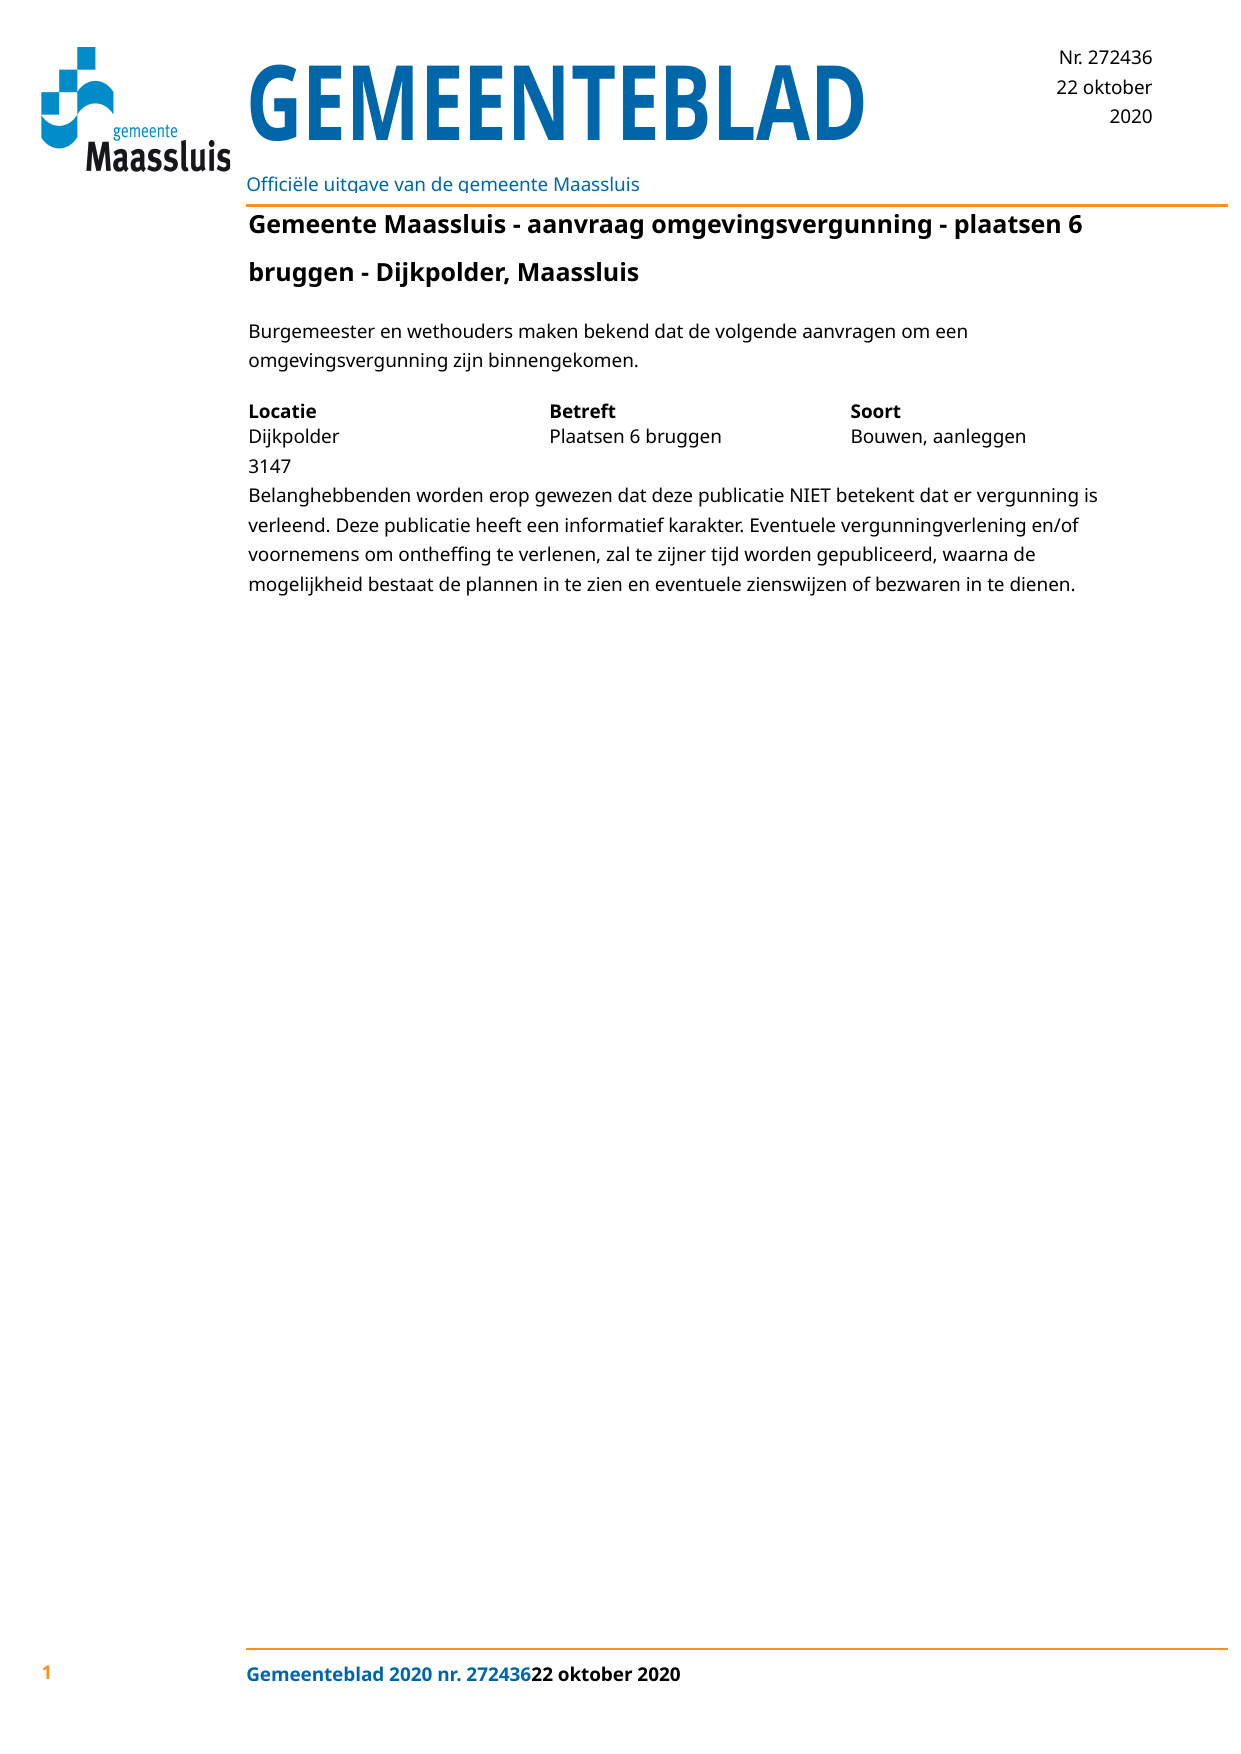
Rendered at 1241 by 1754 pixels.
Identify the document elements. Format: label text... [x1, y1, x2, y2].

text Burgemeester en wethouders maken bekend dat de volgende aanvragen om een omgevingsvergunning zijn binnengekomen. [248, 318, 1152, 373]
table_cell Plaatsen 6 bruggen [549, 424, 850, 479]
table_cell Bouwen, aanleggen [850, 424, 1152, 479]
text Gemeente Maassluis - aanvraag omgevingsvergunning - plaatsen 6 bruggen - Dijkpolder, Maassluis [248, 207, 1152, 288]
picture [41, 47, 231, 172]
table_header Betreft [549, 398, 850, 424]
table_cell Dijkpolder 3147 [248, 424, 549, 479]
table_header Locatie [248, 398, 549, 424]
picture [41, 47, 77, 92]
table_header Soort [850, 398, 1152, 424]
text Belanghebbenden worden erop gewezen dat deze publicatie NIET betekent dat er vergunning is verleend. Deze publicatie heeft een informatief karakter. Eventuele vergunningverlening en/of voornemens om ontheffing te verlenen, zal te zijner tijd worden gepubliceerd, waarna de mogelijkheid bestaat de plannen in te zien en eventuele zienswijzen of bezwaren in te dienen. [248, 482, 1152, 597]
